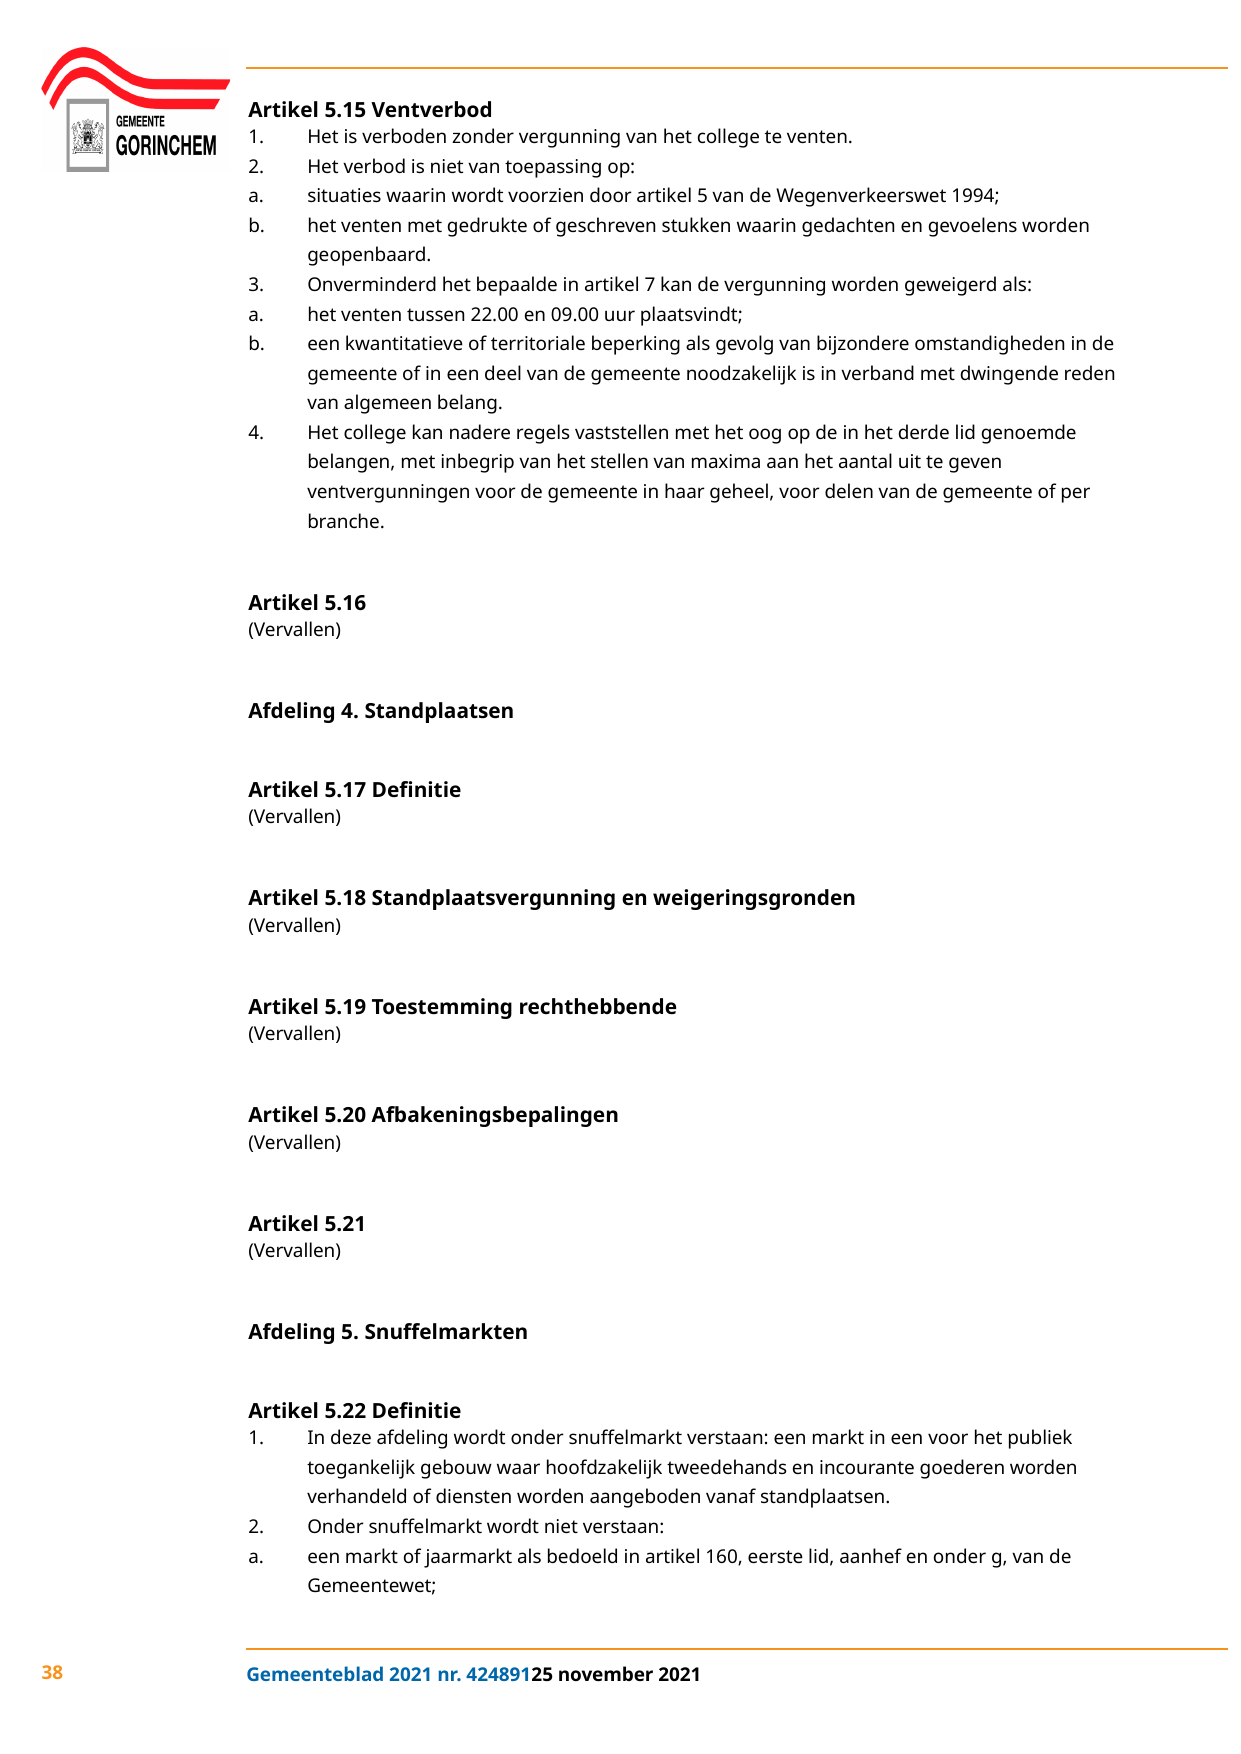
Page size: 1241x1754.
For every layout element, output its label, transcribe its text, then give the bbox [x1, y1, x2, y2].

text (Vervallen) [248, 912, 1152, 938]
list een markt of jaarmarkt als bedoeld in artikel 160, eerste lid, aanhef en onder g, van de Gemeentewet; [248, 1543, 1152, 1598]
text (Vervallen) [248, 616, 1152, 642]
text (Vervallen) [248, 1020, 1152, 1046]
text Artikel 5.20 Afbakeningsbepalingen [248, 1100, 1152, 1129]
text (Vervallen) [248, 1237, 1152, 1263]
text Artikel 5.19 Toestemming rechthebbende [248, 992, 1152, 1020]
text Artikel 5.18 Standplaatsvergunning en weigeringsgronden [248, 883, 1152, 912]
list Het college kan nadere regels vaststellen met het oog op de in het derde lid genoemde belangen, met inbegrip van het stellen van maxima aan het aantal uit te geven ventvergunningen voor de gemeente in haar geheel, voor delen van de gemeente of per branche. [248, 419, 1152, 533]
list In deze afdeling wordt onder snuffelmarkt verstaan: een markt in een voor het publiek toegankelijk gebouw waar hoofdzakelijk tweedehands en incourante goederen worden verhandeld of diensten worden aangeboden vanaf standplaatsen. [248, 1424, 1152, 1509]
text Artikel 5.17 Definitie [248, 775, 1152, 803]
list Het verbod is niet van toepassing op: [248, 153, 1152, 178]
list het venten met gedrukte of geschreven stukken waarin gedachten en gevoelens worden geopenbaard. [248, 212, 1152, 267]
text Artikel 5.16 [248, 588, 1152, 616]
list een kwantitatieve of territoriale beperking als gevolg van bijzondere omstandigheden in de gemeente of in een deel van de gemeente noodzakelijk is in verband met dwingende reden van algemeen belang. [248, 330, 1152, 415]
text Artikel 5.22 Definitie [248, 1396, 1152, 1424]
list situaties waarin wordt voorzien door artikel 5 van de Wegenverkeerswet 1994; [248, 182, 1152, 208]
list Onder snuffelmarkt wordt niet verstaan: [248, 1513, 1152, 1539]
text Artikel 5.21 [248, 1209, 1152, 1237]
text Afdeling 4. Standplaatsen [248, 696, 1152, 725]
text Afdeling 5. Snuffelmarkten [248, 1317, 1152, 1346]
picture [41, 47, 231, 172]
list het venten tussen 22.00 en 09.00 uur plaatsvindt; [248, 301, 1152, 326]
text (Vervallen) [248, 1129, 1152, 1154]
text (Vervallen) [248, 803, 1152, 829]
list Het is verboden zonder vergunning van het college te venten. [248, 123, 1152, 149]
text Artikel 5.15 Ventverbod [248, 95, 1152, 123]
list Onverminderd het bepaalde in artikel 7 kan de vergunning worden geweigerd als: [248, 271, 1152, 297]
